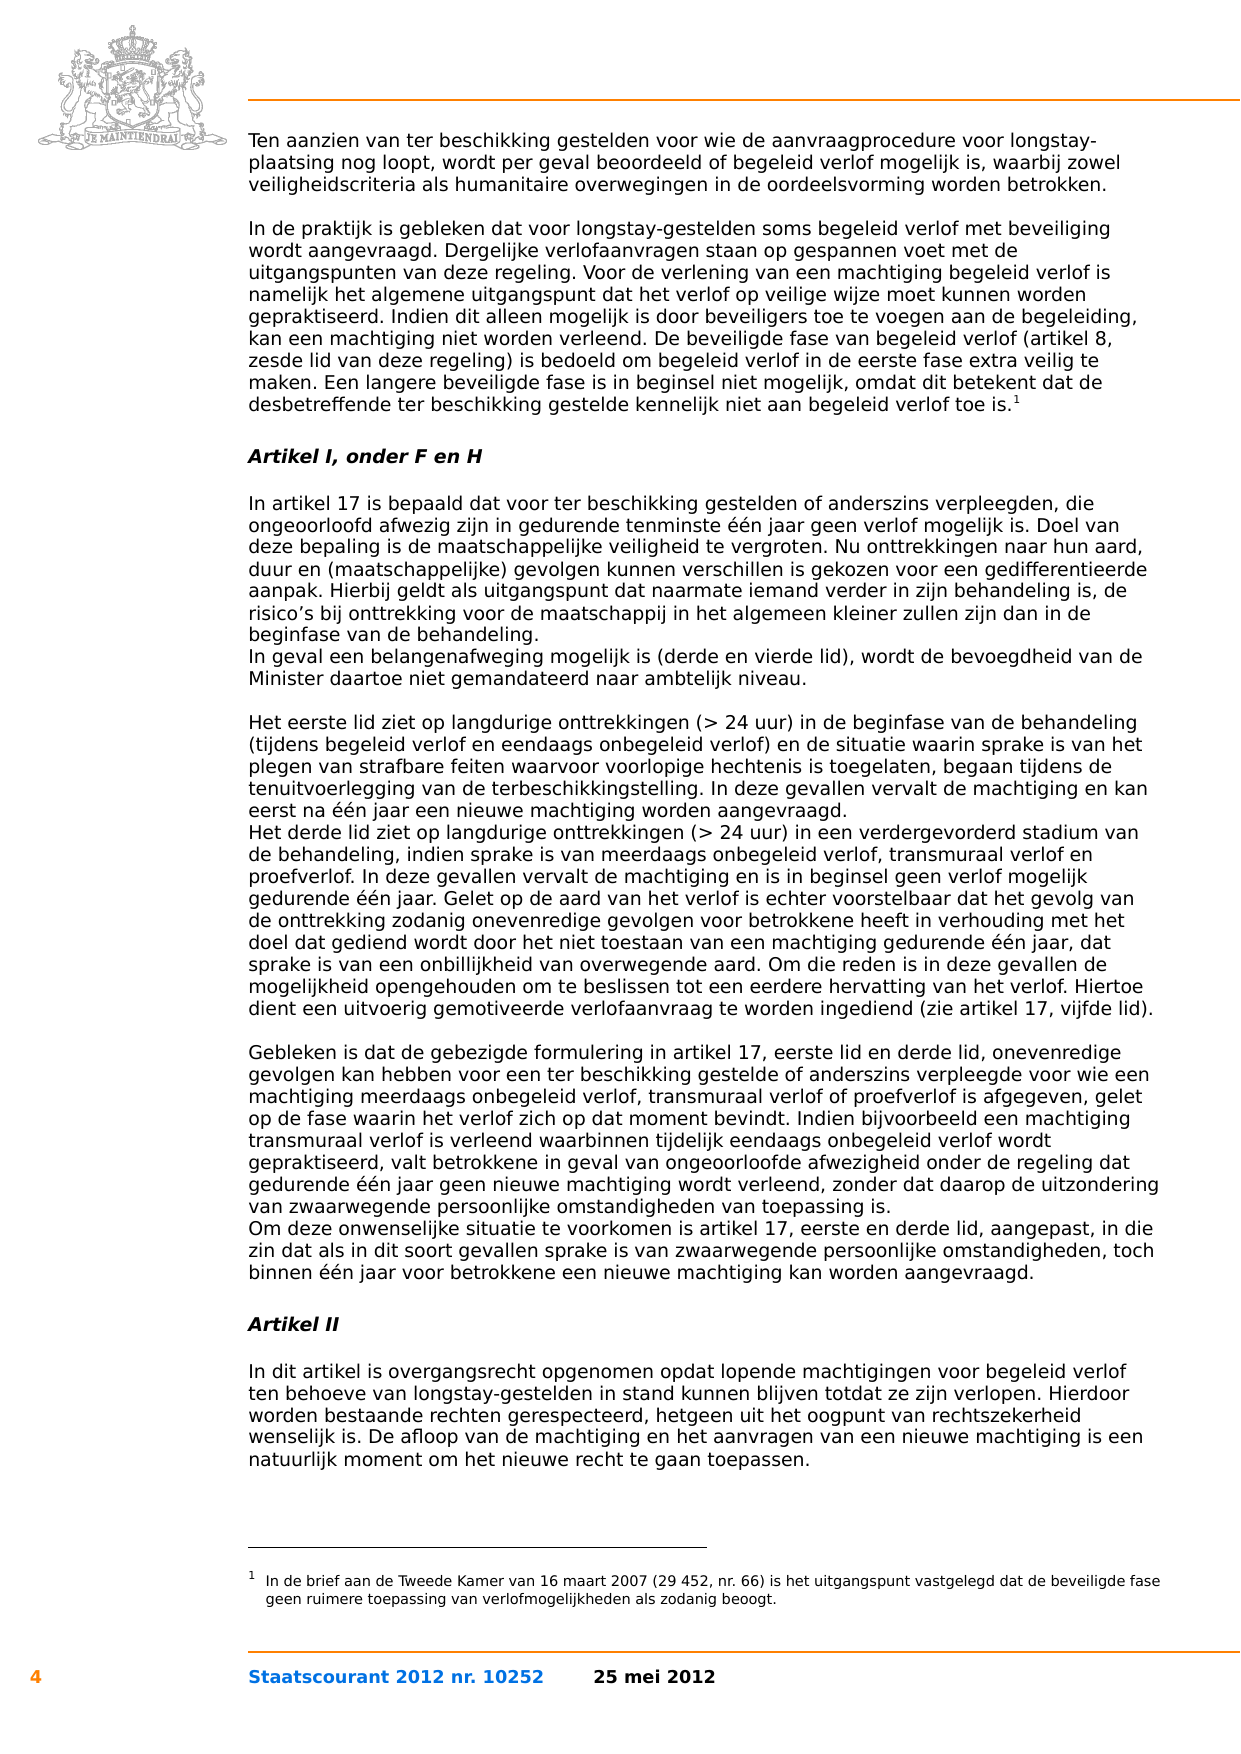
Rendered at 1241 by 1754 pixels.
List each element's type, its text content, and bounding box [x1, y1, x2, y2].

subtitle Artikel I, onder F en H [248, 446, 1163, 467]
text Ten aanzien van ter beschikking gestelden voor wie de aanvraagprocedure voor longstay-plaatsing nog loopt, wordt per geval beoordeeld of begeleid verlof mogelijk is, waarbij zowel veiligheidscriteria als humanitaire overwegingen in de oordeelsvorming worden betrokken. [248, 130, 1163, 196]
text Gebleken is dat de gebezigde formulering in artikel 17, eerste lid en derde lid, onevenredige gevolgen kan hebben voor een ter beschikking gestelde of anderszins verpleegde voor wie een machtiging meerdaags onbegeleid verlof, transmuraal verlof of proefverlof is afgegeven, gelet op de fase waarin het verlof zich op dat moment bevindt. Indien bijvoorbeeld een machtiging transmuraal verlof is verleend waarbinnen tijdelijk eendaags onbegeleid verlof wordt gepraktiseerd, valt betrokkene in geval van ongeoorloofde afwezigheid onder de regeling dat gedurende één jaar geen nieuwe machtiging wordt verleend, zonder dat daarop de uitzondering van zwaarwegende persoonlijke omstandigheden van toepassing is. [248, 1042, 1163, 1218]
text In dit artikel is overgangsrecht opgenomen opdat lopende machtigingen voor begeleid verlof ten behoeve van longstay-gestelden in stand kunnen blijven totdat ze zijn verlopen. Hierdoor worden bestaande rechten gerespecteerd, hetgeen uit het oogpunt van rechtszekerheid wenselijk is. De afloop van de machtiging en het aanvragen van een nieuwe machtiging is een natuurlijk moment om het nieuwe recht te gaan toepassen. [248, 1361, 1163, 1470]
text In artikel 17 is bepaald dat voor ter beschikking gestelden of anderszins verpleegden, die ongeoorloofd afwezig zijn in gedurende tenminste één jaar geen verlof mogelijk is. Doel van deze bepaling is de maatschappelijke veiligheid te vergroten. Nu onttrekkingen naar hun aard, duur en (maatschappelijke) gevolgen kunnen verschillen is gekozen voor een gedifferentieerde aanpak. Hierbij geldt als uitgangspunt dat naarmate iemand verder in zijn behandeling is, de risico’s bij onttrekking voor de maatschappij in het algemeen kleiner zullen zijn dan in de beginfase van de behandeling. [248, 492, 1163, 646]
picture [38, 25, 227, 150]
text In geval een belangenafweging mogelijk is (derde en vierde lid), wordt de bevoegdheid van de Minister daartoe niet gemandateerd naar ambtelijk niveau. [248, 646, 1163, 690]
text Om deze onwenselijke situatie te voorkomen is artikel 17, eerste en derde lid, aangepast, in die zin dat als in dit soort gevallen sprake is van zwaarwegende persoonlijke omstandigheden, toch binnen één jaar voor betrokkene een nieuwe machtiging kan worden aangevraagd. [248, 1218, 1163, 1283]
subtitle Artikel II [248, 1313, 1163, 1336]
text In de brief aan de Tweede Kamer van 16 maart 2007 (29 452, nr. 66) is het uitgangspunt vastgelegd dat de beveiligde fase geen ruimere toepassing van verlofmogelijkheden als zodanig beoogt. [248, 1569, 1163, 1608]
text In de praktijk is gebleken dat voor longstay-gestelden soms begeleid verlof met beveiliging wordt aangevraagd. Dergelijke verlofaanvragen staan op gespannen voet met de uitgangspunten van deze regeling. Voor de verlening van een machtiging begeleid verlof is namelijk het algemene uitgangspunt dat het verlof op veilige wijze moet kunnen worden gepraktiseerd. Indien dit alleen mogelijk is door beveiligers toe te voegen aan de begeleiding, kan een machtiging niet worden verleend. De beveiligde fase van begeleid verlof (artikel 8, zesde lid van deze regeling) is bedoeld om begeleid verlof in de eerste fase extra veilig te maken. Een langere beveiligde fase is in beginsel niet mogelijk, omdat dit betekent dat de desbetreffende ter beschikking gestelde kennelijk niet aan begeleid verlof toe is. [248, 218, 1163, 416]
text Het derde lid ziet op langdurige onttrekkingen (> 24 uur) in een verdergevorderd stadium van de behandeling, indien sprake is van meerdaags onbegeleid verlof, transmuraal verlof en proefverlof. In deze gevallen vervalt de machtiging en is in beginsel geen verlof mogelijk gedurende één jaar. Gelet op de aard van het verlof is echter voorstelbaar dat het gevolg van de onttrekking zodanig onevenredige gevolgen voor betrokkene heeft in verhouding met het doel dat gediend wordt door het niet toestaan van een machtiging gedurende één jaar, dat sprake is van een onbillijkheid van overwegende aard. Om die reden is in deze gevallen de mogelijkheid opengehouden om te beslissen tot een eerdere hervatting van het verlof. Hiertoe dient een uitvoerig gemotiveerde verlofaanvraag te worden ingediend (zie artikel 17, vijfde lid). [248, 822, 1163, 1020]
text Het eerste lid ziet op langdurige onttrekkingen (> 24 uur) in de beginfase van de behandeling (tijdens begeleid verlof en eendaags onbegeleid verlof) en de situatie waarin sprake is van het plegen van strafbare feiten waarvoor voorlopige hechtenis is toegelaten, begaan tijdens de tenuitvoerlegging van de terbeschikkingstelling. In deze gevallen vervalt de machtiging en kan eerst na één jaar een nieuwe machtiging worden aangevraagd. [248, 712, 1163, 822]
